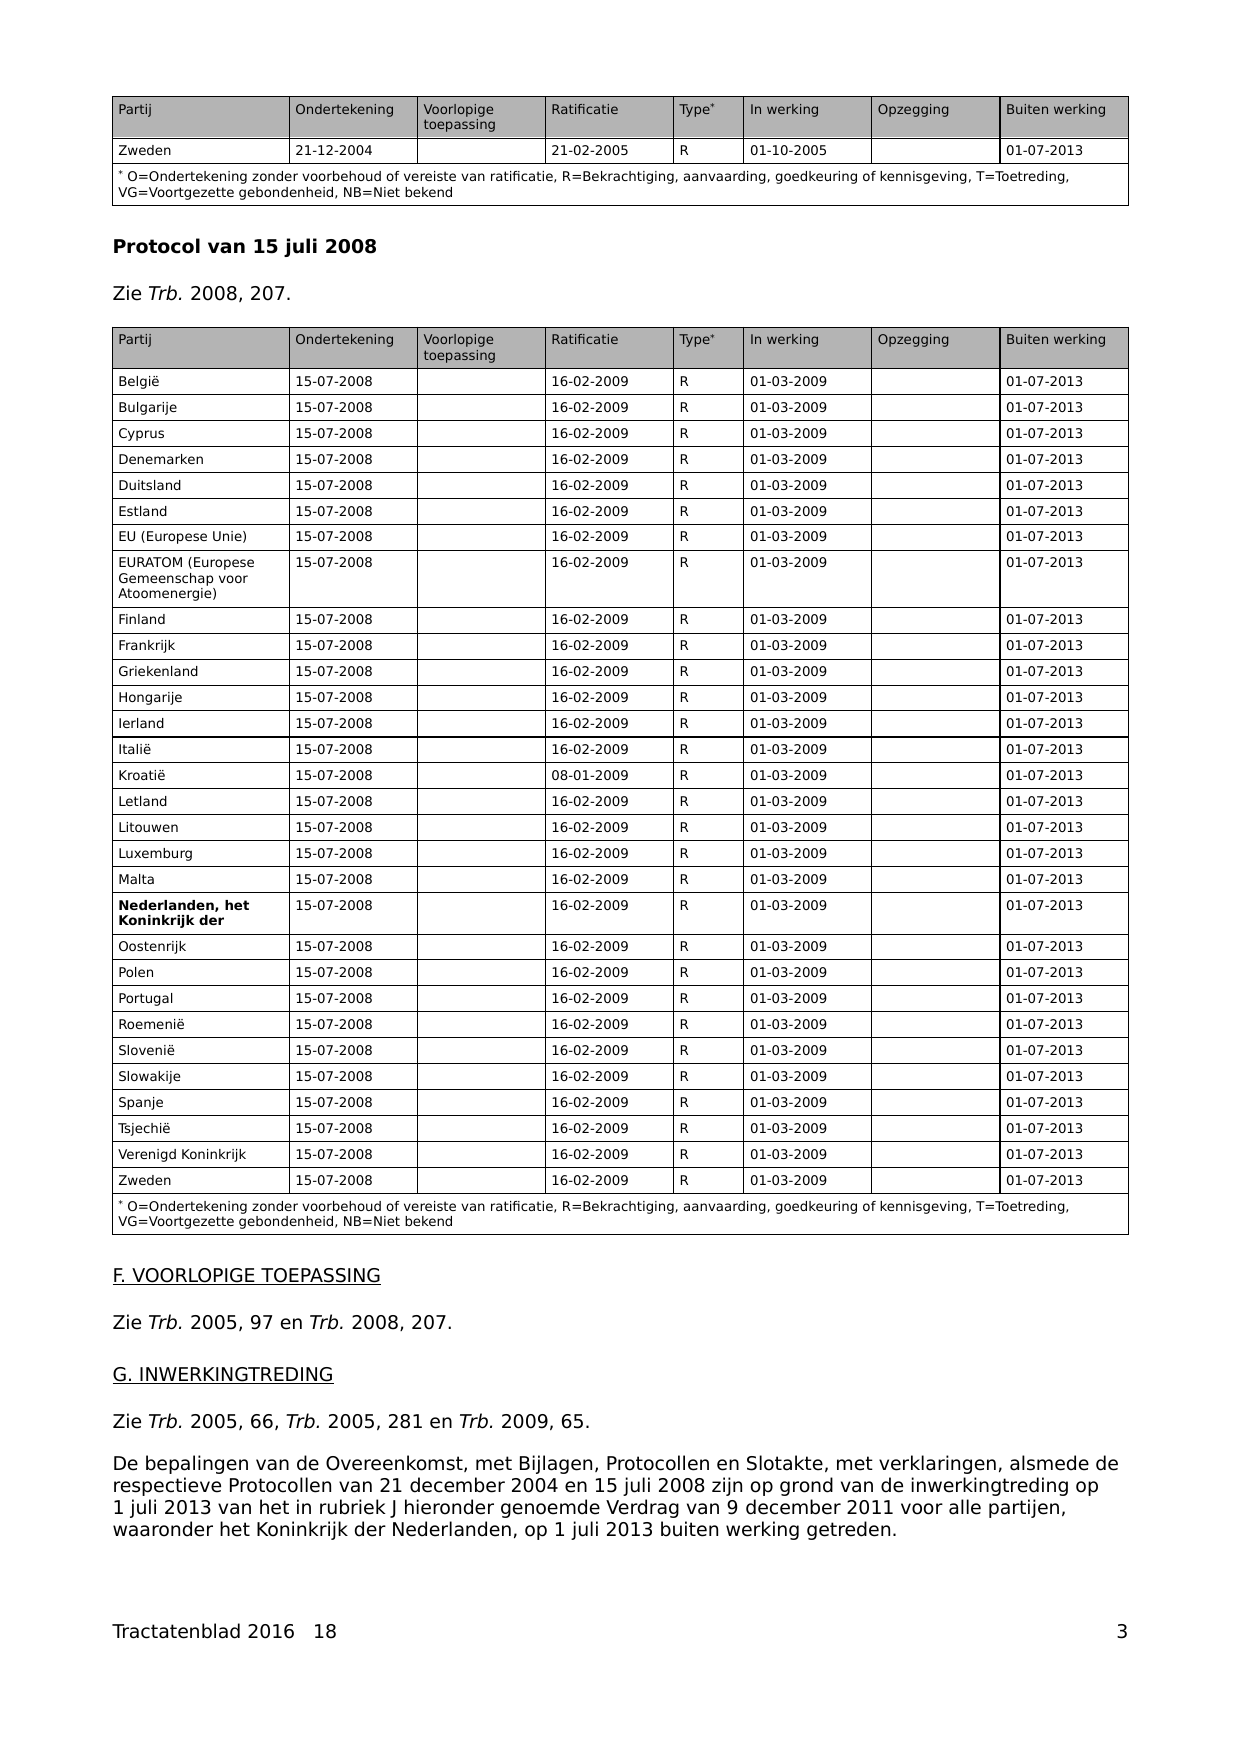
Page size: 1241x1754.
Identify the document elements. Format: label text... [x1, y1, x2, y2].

table_cell Spanje [113, 1090, 289, 1115]
table_cell [418, 447, 545, 472]
table_cell 01-07-2013 [1001, 893, 1128, 933]
table_cell 01-03-2009 [744, 473, 871, 498]
table_cell 21-02-2005 [546, 139, 673, 163]
table_cell Ierland [113, 711, 289, 736]
table_cell 01-03-2009 [744, 893, 871, 933]
table_cell 15-07-2008 [290, 525, 417, 550]
table_cell R [674, 789, 743, 814]
table_cell 15-07-2008 [290, 1012, 417, 1037]
table_cell [418, 893, 545, 933]
table_cell Duitsland [113, 473, 289, 498]
table_cell [418, 738, 545, 762]
table_cell 01-03-2009 [744, 935, 871, 959]
table_cell 16-02-2009 [546, 1064, 673, 1089]
table_cell 01-07-2013 [1001, 369, 1128, 394]
table_cell [418, 369, 545, 394]
table_cell 16-02-2009 [546, 789, 673, 814]
table_cell R [674, 139, 743, 163]
table_cell 15-07-2008 [290, 935, 417, 959]
table_cell 01-07-2013 [1001, 499, 1128, 524]
table_cell Zweden [113, 1168, 289, 1193]
table_cell * O=Ondertekening zonder voorbehoud of vereiste van ratificatie, R=Bekrachtiging, aanvaarding, goedkeuring of kennisgeving, T=Toetreding, VG=Voortgezette gebondenheid, NB=Niet bekend [113, 164, 1128, 205]
table_cell 16-02-2009 [546, 608, 673, 633]
table_cell 15-07-2008 [290, 447, 417, 472]
table_cell 21-12-2004 [290, 139, 417, 163]
table_cell [872, 1064, 999, 1089]
table_header Opzegging [872, 97, 999, 137]
table_cell 01-03-2009 [744, 686, 871, 710]
table_cell 16-02-2009 [546, 1168, 673, 1193]
table_cell 01-03-2009 [744, 815, 871, 840]
table_cell 15-07-2008 [290, 815, 417, 840]
table_cell 01-03-2009 [744, 986, 871, 1011]
table_cell 01-03-2009 [744, 1142, 871, 1167]
table_cell 16-02-2009 [546, 867, 673, 892]
table_cell 01-07-2013 [1001, 608, 1128, 633]
table_cell [872, 893, 999, 933]
table_cell [418, 960, 545, 985]
table_cell [418, 660, 545, 684]
table_cell 16-02-2009 [546, 369, 673, 394]
table_cell 01-07-2013 [1001, 960, 1128, 985]
table_header In werking [744, 97, 871, 137]
table_cell R [674, 421, 743, 446]
table_cell [418, 421, 545, 446]
table_header Ratificatie [546, 97, 673, 137]
table_cell 01-03-2009 [744, 421, 871, 446]
table_cell R [674, 1116, 743, 1141]
table_cell 01-07-2013 [1001, 139, 1128, 163]
table_cell [872, 660, 999, 684]
table_cell 16-02-2009 [546, 935, 673, 959]
table_cell 01-07-2013 [1001, 867, 1128, 892]
table_cell R [674, 841, 743, 866]
table_cell 01-07-2013 [1001, 421, 1128, 446]
table_cell 15-07-2008 [290, 686, 417, 710]
table_cell 01-03-2009 [744, 763, 871, 788]
table_cell R [674, 986, 743, 1011]
table_cell 01-03-2009 [744, 1064, 871, 1089]
table_cell Luxemburg [113, 841, 289, 866]
table_cell 15-07-2008 [290, 763, 417, 788]
table_cell Nederlanden, het Koninkrijk der [113, 893, 289, 933]
table_cell Slovenië [113, 1038, 289, 1063]
table_cell [872, 935, 999, 959]
table_cell [872, 473, 999, 498]
table_cell 01-03-2009 [744, 960, 871, 985]
table_cell Roemenië [113, 1012, 289, 1037]
table_cell [418, 473, 545, 498]
table_cell [418, 1038, 545, 1063]
table_cell [418, 395, 545, 420]
table_cell [872, 634, 999, 658]
table_cell 15-07-2008 [290, 421, 417, 446]
table_cell [872, 867, 999, 892]
table_cell 16-02-2009 [546, 686, 673, 710]
table_cell [872, 421, 999, 446]
table_cell [872, 1090, 999, 1115]
table_cell 01-07-2013 [1001, 525, 1128, 550]
table_cell [418, 815, 545, 840]
table_cell [418, 525, 545, 550]
table_cell 16-02-2009 [546, 551, 673, 607]
table_cell [872, 1116, 999, 1141]
table_cell 01-07-2013 [1001, 815, 1128, 840]
table_header Ondertekening [290, 328, 417, 368]
table_cell 15-07-2008 [290, 660, 417, 684]
table_cell 01-10-2005 [744, 139, 871, 163]
table_cell 16-02-2009 [546, 660, 673, 684]
table_cell R [674, 499, 743, 524]
table_cell 01-03-2009 [744, 1116, 871, 1141]
table_cell [872, 1012, 999, 1037]
table_header Partij [113, 328, 289, 368]
table_cell Verenigd Koninkrijk [113, 1142, 289, 1167]
table_cell EU (Europese Unie) [113, 525, 289, 550]
table_cell EURATOM (Europese Gemeenschap voor Atoomenergie) [113, 551, 289, 607]
table_cell 01-07-2013 [1001, 935, 1128, 959]
table_header Voorlopige toepassing [418, 328, 545, 368]
table_cell R [674, 608, 743, 633]
table_cell 15-07-2008 [290, 369, 417, 394]
table_header Opzegging [872, 328, 999, 368]
table_cell 01-03-2009 [744, 369, 871, 394]
table_cell [872, 139, 999, 163]
table_cell [418, 789, 545, 814]
table_cell Portugal [113, 986, 289, 1011]
table_cell 01-03-2009 [744, 789, 871, 814]
table_cell [872, 608, 999, 633]
table_cell Estland [113, 499, 289, 524]
table_cell [418, 499, 545, 524]
table_header Type* [674, 97, 743, 137]
text Zie Trb. 2008, 207. [112, 283, 1128, 305]
table_cell R [674, 1090, 743, 1115]
table_cell 15-07-2008 [290, 551, 417, 607]
table_cell [872, 986, 999, 1011]
table_cell 16-02-2009 [546, 1116, 673, 1141]
table_cell Tsjechië [113, 1116, 289, 1141]
table_cell R [674, 867, 743, 892]
table_cell [872, 551, 999, 607]
table_cell 15-07-2008 [290, 1116, 417, 1141]
table_cell 01-03-2009 [744, 551, 871, 607]
table_cell 15-07-2008 [290, 711, 417, 736]
table_cell [418, 935, 545, 959]
table_cell 16-02-2009 [546, 986, 673, 1011]
table_cell 15-07-2008 [290, 395, 417, 420]
table_cell [418, 139, 545, 163]
subtitle Protocol van 15 juli 2008 [112, 236, 1128, 258]
table_cell R [674, 763, 743, 788]
table_cell 16-02-2009 [546, 525, 673, 550]
table_cell 15-07-2008 [290, 499, 417, 524]
table_cell 16-02-2009 [546, 960, 673, 985]
table_cell 16-02-2009 [546, 711, 673, 736]
table_cell 01-03-2009 [744, 738, 871, 762]
table_cell 16-02-2009 [546, 395, 673, 420]
table_cell [418, 1012, 545, 1037]
table_cell [418, 1090, 545, 1115]
table_cell 01-03-2009 [744, 1168, 871, 1193]
table_cell 01-07-2013 [1001, 711, 1128, 736]
table_cell 15-07-2008 [290, 1090, 417, 1115]
table_cell 01-03-2009 [744, 525, 871, 550]
table_cell 01-07-2013 [1001, 447, 1128, 472]
table_cell [418, 841, 545, 866]
table_cell 15-07-2008 [290, 473, 417, 498]
table_cell 15-07-2008 [290, 789, 417, 814]
table_cell 01-07-2013 [1001, 1168, 1128, 1193]
table_cell Zweden [113, 139, 289, 163]
table_cell Cyprus [113, 421, 289, 446]
table_cell 01-07-2013 [1001, 1090, 1128, 1115]
table_cell 01-03-2009 [744, 711, 871, 736]
table_header Type* [674, 328, 743, 368]
table_cell 01-03-2009 [744, 608, 871, 633]
table_cell [418, 1064, 545, 1089]
table_cell 01-07-2013 [1001, 686, 1128, 710]
table_cell 16-02-2009 [546, 893, 673, 933]
table_cell 01-07-2013 [1001, 1012, 1128, 1037]
table_cell R [674, 395, 743, 420]
table_cell 16-02-2009 [546, 815, 673, 840]
table_cell Polen [113, 960, 289, 985]
table_cell 15-07-2008 [290, 1064, 417, 1089]
table_cell 01-07-2013 [1001, 738, 1128, 762]
table_cell 01-07-2013 [1001, 789, 1128, 814]
text Zie Trb. 2005, 66, Trb. 2005, 281 en Trb. 2009, 65. [112, 1411, 1128, 1433]
table_cell [872, 1038, 999, 1063]
table_cell Bulgarije [113, 395, 289, 420]
table_header Buiten werking [1001, 97, 1128, 137]
text Zie Trb. 2005, 97 en Trb. 2008, 207. [112, 1312, 1128, 1334]
table_cell [418, 608, 545, 633]
table_cell 01-07-2013 [1001, 395, 1128, 420]
table_cell [418, 763, 545, 788]
table_cell * O=Ondertekening zonder voorbehoud of vereiste van ratificatie, R=Bekrachtiging, aanvaarding, goedkeuring of kennisgeving, T=Toetreding, VG=Voortgezette gebondenheid, NB=Niet bekend [113, 1194, 1128, 1234]
table_cell R [674, 369, 743, 394]
table_cell [872, 1168, 999, 1193]
table_cell R [674, 711, 743, 736]
table_cell 01-07-2013 [1001, 1064, 1128, 1089]
table_cell Oostenrijk [113, 935, 289, 959]
table_cell 15-07-2008 [290, 738, 417, 762]
table_cell België [113, 369, 289, 394]
table_cell [418, 867, 545, 892]
table_cell R [674, 1142, 743, 1167]
table_cell 01-07-2013 [1001, 1142, 1128, 1167]
table_cell [872, 525, 999, 550]
table_cell [418, 686, 545, 710]
table_cell Litouwen [113, 815, 289, 840]
table_cell Hongarije [113, 686, 289, 710]
table_cell Finland [113, 608, 289, 633]
table_cell 15-07-2008 [290, 986, 417, 1011]
table_cell 01-07-2013 [1001, 1038, 1128, 1063]
table_cell 01-03-2009 [744, 841, 871, 866]
table_cell R [674, 738, 743, 762]
table_cell 01-03-2009 [744, 1090, 871, 1115]
table_cell 15-07-2008 [290, 867, 417, 892]
table_cell [872, 711, 999, 736]
table_cell 15-07-2008 [290, 1168, 417, 1193]
table_cell 16-02-2009 [546, 738, 673, 762]
table_cell 01-03-2009 [744, 447, 871, 472]
table_cell [418, 551, 545, 607]
table_cell R [674, 551, 743, 607]
table_cell R [674, 893, 743, 933]
table_cell [872, 686, 999, 710]
subtitle F. VOORLOPIGE TOEPASSING [112, 1265, 1128, 1287]
table_cell 01-03-2009 [744, 395, 871, 420]
table_cell Italië [113, 738, 289, 762]
table_cell R [674, 686, 743, 710]
table_cell 01-07-2013 [1001, 660, 1128, 684]
table_cell Kroatië [113, 763, 289, 788]
table_cell 01-07-2013 [1001, 1116, 1128, 1141]
table_cell R [674, 634, 743, 658]
table_cell [872, 815, 999, 840]
table_cell 08-01-2009 [546, 763, 673, 788]
table_cell 01-03-2009 [744, 499, 871, 524]
table_cell 16-02-2009 [546, 447, 673, 472]
table_cell 16-02-2009 [546, 473, 673, 498]
table_cell R [674, 525, 743, 550]
table_cell 01-03-2009 [744, 660, 871, 684]
table_cell R [674, 1038, 743, 1063]
table_header Buiten werking [1001, 328, 1128, 368]
table_cell R [674, 1012, 743, 1037]
table_cell Denemarken [113, 447, 289, 472]
table_cell 15-07-2008 [290, 1038, 417, 1063]
table_cell 16-02-2009 [546, 1012, 673, 1037]
table_cell [872, 499, 999, 524]
table_cell 15-07-2008 [290, 841, 417, 866]
table_cell 01-07-2013 [1001, 841, 1128, 866]
table_cell R [674, 815, 743, 840]
table_cell Griekenland [113, 660, 289, 684]
table_cell [872, 738, 999, 762]
table_cell [418, 711, 545, 736]
table_cell R [674, 1168, 743, 1193]
table_cell [872, 395, 999, 420]
table_cell R [674, 1064, 743, 1089]
table_cell 15-07-2008 [290, 608, 417, 633]
table_cell [418, 986, 545, 1011]
table_cell 01-03-2009 [744, 1038, 871, 1063]
table_cell R [674, 960, 743, 985]
table_cell 16-02-2009 [546, 1142, 673, 1167]
table_cell R [674, 447, 743, 472]
table_cell 16-02-2009 [546, 841, 673, 866]
table_cell 01-03-2009 [744, 867, 871, 892]
table_cell Malta [113, 867, 289, 892]
table_cell 16-02-2009 [546, 1090, 673, 1115]
table_cell 15-07-2008 [290, 1142, 417, 1167]
table_cell R [674, 935, 743, 959]
table_cell 15-07-2008 [290, 893, 417, 933]
text De bepalingen van de Overeenkomst, met Bijlagen, Protocollen en Slotakte, met verklaringen, alsmede de respectieve Protocollen van 21 december 2004 en 15 juli 2008 zijn op grond van de inwerkingtreding op 1 juli 2013 van het in rubriek J hieronder genoemde Verdrag van 9 december 2011 voor alle partijen, waaronder het Koninkrijk der Nederlanden, op 1 juli 2013 buiten werking getreden. [112, 1453, 1128, 1541]
table_cell 01-07-2013 [1001, 634, 1128, 658]
table_cell [418, 634, 545, 658]
table_cell Slowakije [113, 1064, 289, 1089]
table_cell [418, 1142, 545, 1167]
table_cell Frankrijk [113, 634, 289, 658]
table_cell [872, 447, 999, 472]
table_cell 15-07-2008 [290, 634, 417, 658]
table_cell 01-07-2013 [1001, 763, 1128, 788]
table_cell Letland [113, 789, 289, 814]
table_cell [418, 1116, 545, 1141]
table_cell 16-02-2009 [546, 634, 673, 658]
table_cell R [674, 660, 743, 684]
table_cell 01-03-2009 [744, 1012, 871, 1037]
table_cell 16-02-2009 [546, 421, 673, 446]
table_cell R [674, 473, 743, 498]
table_cell 15-07-2008 [290, 960, 417, 985]
table_cell 01-07-2013 [1001, 473, 1128, 498]
table_cell [872, 369, 999, 394]
table_cell 16-02-2009 [546, 499, 673, 524]
table_header Voorlopige toepassing [418, 97, 545, 137]
table_cell 01-07-2013 [1001, 986, 1128, 1011]
table_cell [872, 841, 999, 866]
table_header Ratificatie [546, 328, 673, 368]
table_header Ondertekening [290, 97, 417, 137]
table_cell [872, 763, 999, 788]
table_header In werking [744, 328, 871, 368]
table_cell [872, 1142, 999, 1167]
table_cell 01-07-2013 [1001, 551, 1128, 607]
table_header Partij [113, 97, 289, 137]
subtitle G. INWERKINGTREDING [112, 1364, 1128, 1386]
table_cell 01-03-2009 [744, 634, 871, 658]
table_cell [872, 960, 999, 985]
table_cell [872, 789, 999, 814]
table_cell [418, 1168, 545, 1193]
table_cell 16-02-2009 [546, 1038, 673, 1063]
